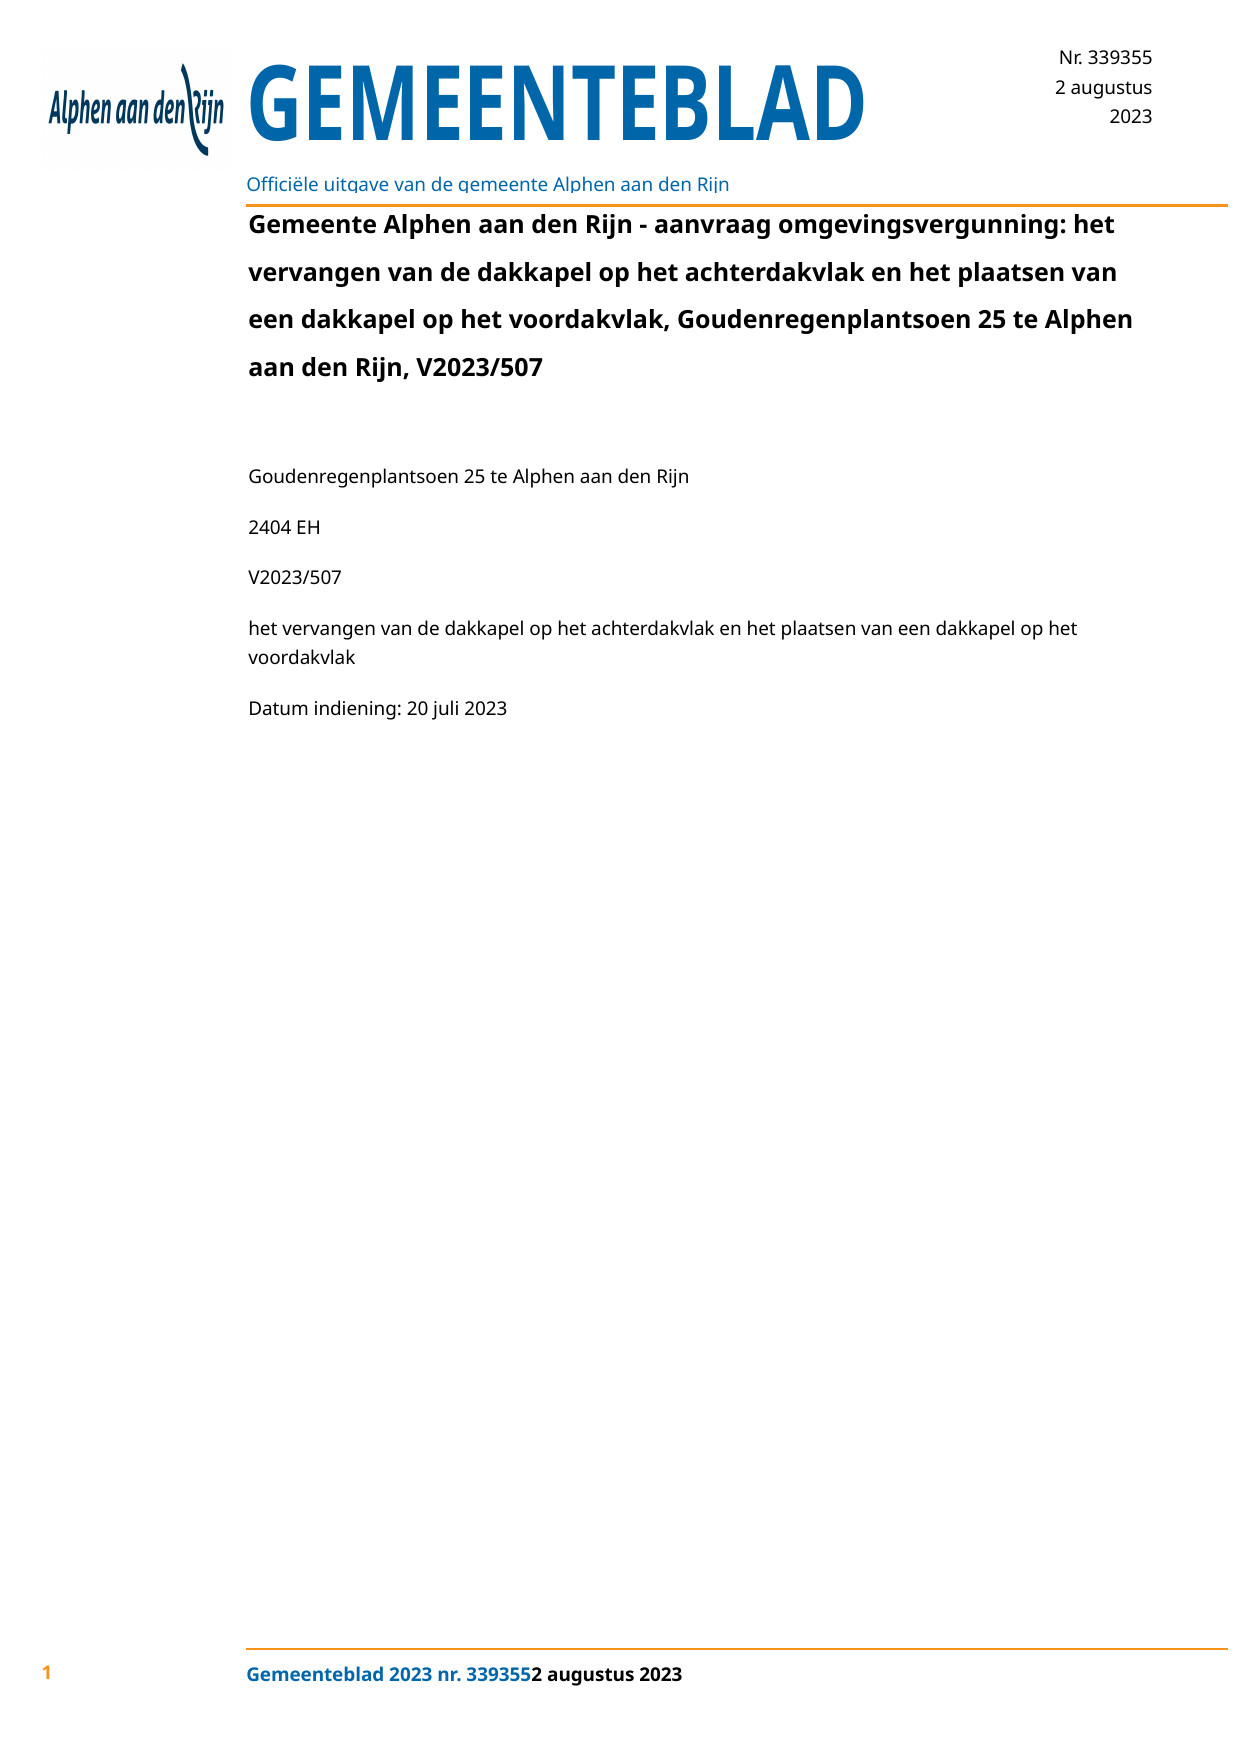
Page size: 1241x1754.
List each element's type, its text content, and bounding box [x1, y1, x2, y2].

text het vervangen van de dakkapel op het achterdakvlak en het plaatsen van een dakkapel op het voordakvlak [248, 615, 1152, 670]
text Datum indiening: 20 juli 2023 [248, 695, 1152, 721]
picture [41, 47, 231, 172]
text 2404 EH [248, 514, 1152, 540]
text V2023/507 [248, 564, 1152, 590]
text Goudenregenplantsoen 25 te Alphen aan den Rijn [248, 463, 1152, 489]
text Gemeente Alphen aan den Rijn - aanvraag omgevingsvergunning: het vervangen van de dakkapel op het achterdakvlak en het plaatsen van een dakkapel op het voordakvlak, Goudenregenplantsoen 25 te Alphen aan den Rijn, V2023/507 [248, 207, 1152, 384]
